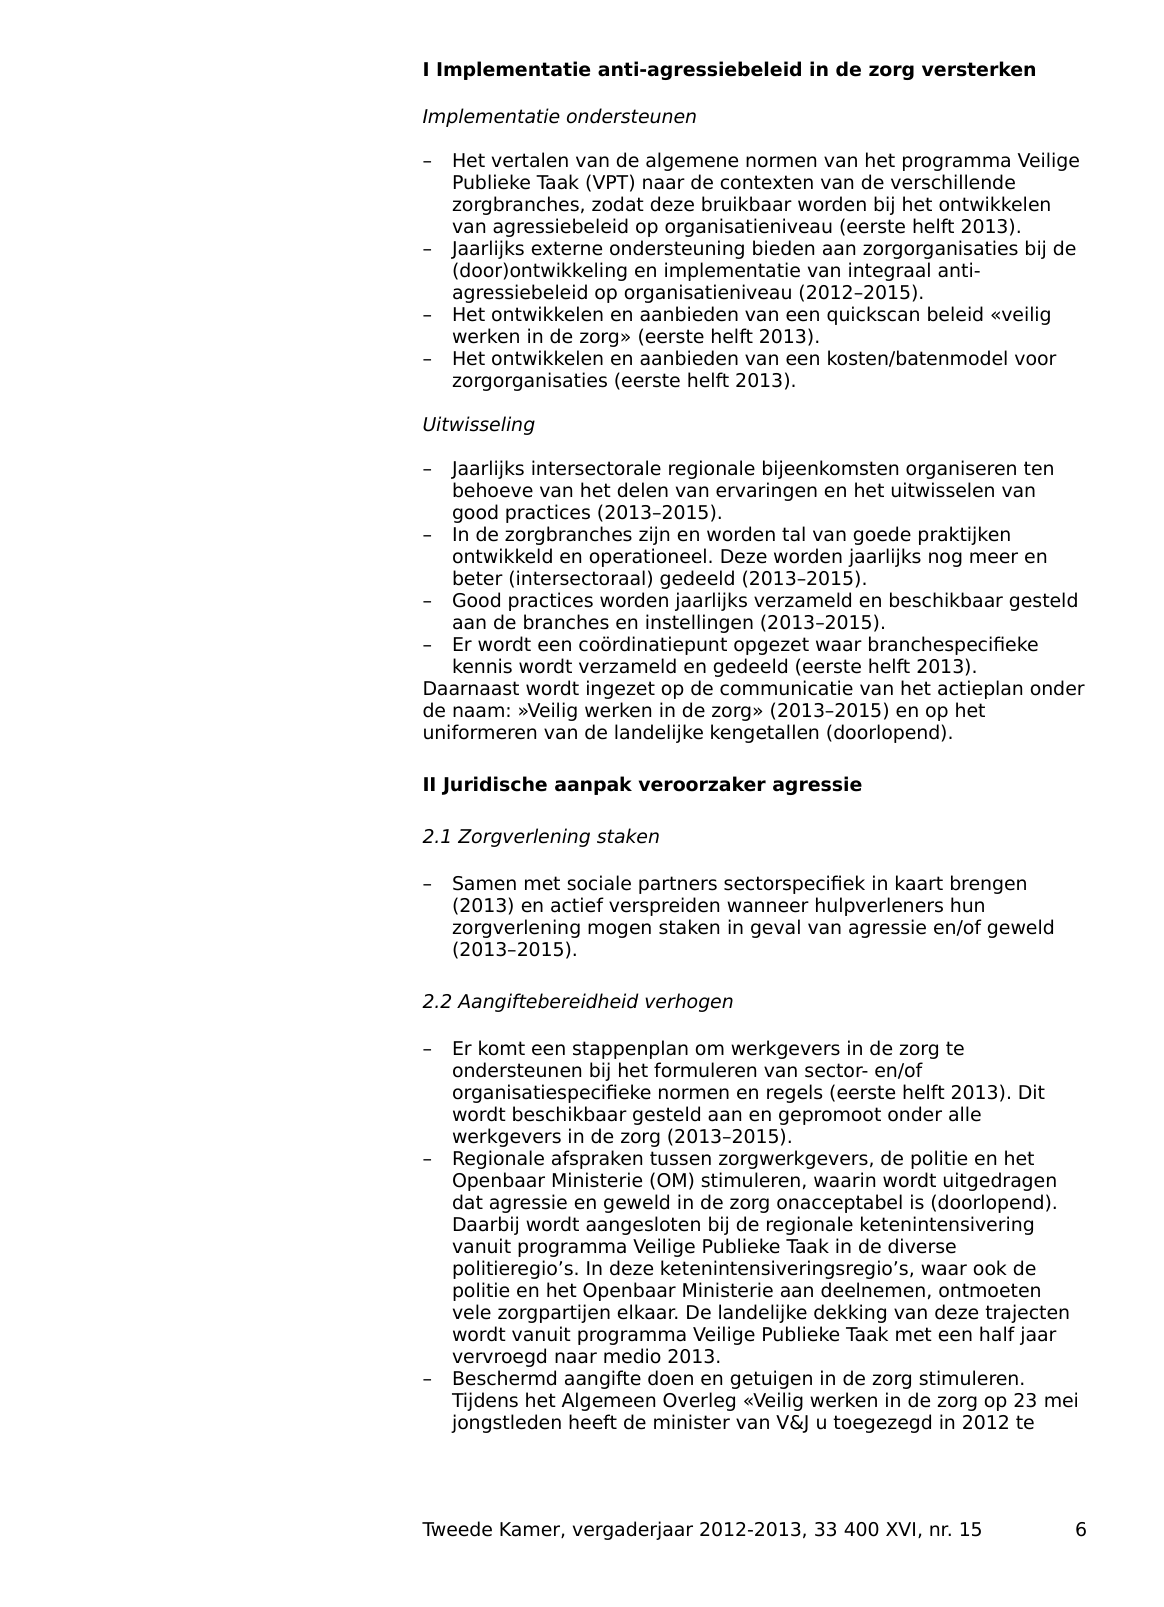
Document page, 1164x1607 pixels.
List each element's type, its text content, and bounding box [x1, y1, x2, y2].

text – In de zorgbranches zijn en worden tal van goede praktijken ontwikkeld en operationeel. Deze worden jaarlijks nog meer en beter (intersectoraal) gedeeld (2013–2015). [422, 524, 1087, 590]
text – Good practices worden jaarlijks verzameld en beschikbaar gesteld aan de branches en instellingen (2013–2015). [422, 590, 1087, 634]
text – Het ontwikkelen en aanbieden van een quickscan beleid «veilig werken in de zorg» (eerste helft 2013). [422, 304, 1087, 348]
text – Er wordt een coördinatiepunt opgezet waar branchespecifieke kennis wordt verzameld en gedeeld (eerste helft 2013). [422, 634, 1087, 678]
subtitle Uitwisseling [422, 414, 1087, 436]
text – Er komt een stappenplan om werkgevers in de zorg te ondersteunen bij het formuleren van sector- en/of organisatiespecifieke normen en regels (eerste helft 2013). Dit wordt beschikbaar gesteld aan en gepromoot onder alle werkgevers in de zorg (2013–2015). [422, 1038, 1087, 1148]
text – Samen met sociale partners sectorspecifiek in kaart brengen (2013) en actief verspreiden wanneer hulpverleners hun zorgverlening mogen staken in geval van agressie en/of geweld (2013–2015). [422, 873, 1087, 961]
subtitle I Implementatie anti-agressiebeleid in de zorg versterken [422, 59, 1087, 81]
text – Het vertalen van de algemene normen van het programma Veilige Publieke Taak (VPT) naar de contexten van de verschillende zorgbranches, zodat deze bruikbaar worden bij het ontwikkelen van agressiebeleid op organisatieniveau (eerste helft 2013). [422, 150, 1087, 238]
subtitle II Juridische aanpak veroorzaker agressie [422, 774, 1087, 796]
text – Het ontwikkelen en aanbieden van een kosten/batenmodel voor zorgorganisaties (eerste helft 2013). [422, 348, 1087, 392]
subtitle Implementatie ondersteunen [422, 106, 1087, 128]
text – Jaarlijks externe ondersteuning bieden aan zorgorganisaties bij de (door)ontwikkeling en implementatie van integraal anti-agressiebeleid op organisatieniveau (2012–2015). [422, 238, 1087, 304]
text Daarnaast wordt ingezet op de communicatie van het actieplan onder de naam: »Veilig werken in de zorg» (2013–2015) en op het uniformeren van de landelijke kengetallen (doorlopend). [422, 678, 1087, 744]
text – Beschermd aangifte doen en getuigen in de zorg stimuleren. Tijdens het Algemeen Overleg «Veilig werken in de zorg op 23 mei jongstleden heeft de minister van V&J u toegezegd in 2012 te [422, 1368, 1087, 1433]
text – Jaarlijks intersectorale regionale bijeenkomsten organiseren ten behoeve van het delen van ervaringen en het uitwisselen van good practices (2013–2015). [422, 458, 1087, 524]
text – Regionale afspraken tussen zorgwerkgevers, de politie en het Openbaar Ministerie (OM) stimuleren, waarin wordt uitgedragen dat agressie en geweld in de zorg onacceptabel is (doorlopend). Daarbij wordt aangesloten bij de regionale ketenintensivering vanuit programma Veilige Publieke Taak in de diverse politieregio’s. In deze ketenintensiveringsregio’s, waar ook de politie en het Openbaar Ministerie aan deelnemen, ontmoeten vele zorgpartijen elkaar. De landelijke dekking van deze trajecten wordt vanuit programma Veilige Publieke Taak met een half jaar vervroegd naar medio 2013. [422, 1148, 1087, 1368]
subtitle 2.2 Aangiftebereidheid verhogen [422, 991, 1087, 1013]
subtitle 2.1 Zorgverlening staken [422, 826, 1087, 848]
